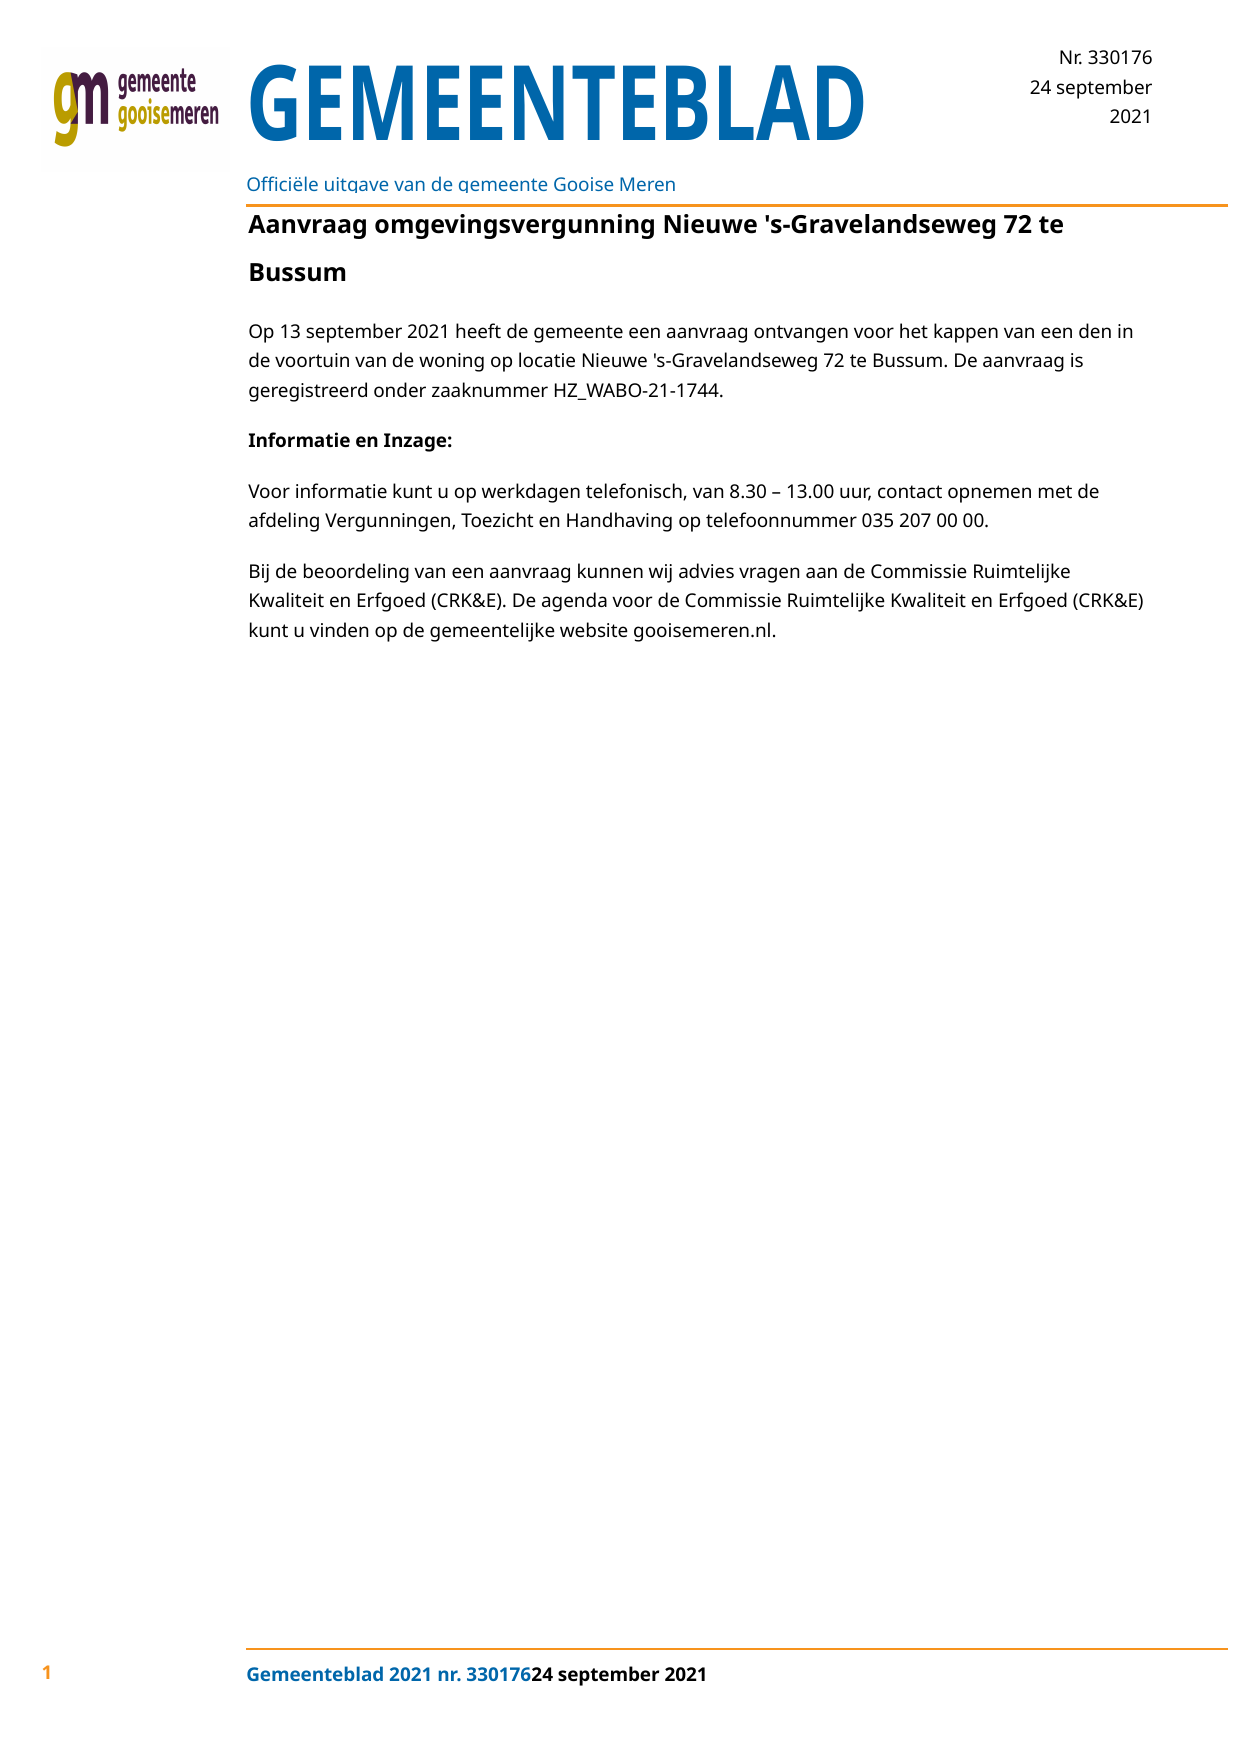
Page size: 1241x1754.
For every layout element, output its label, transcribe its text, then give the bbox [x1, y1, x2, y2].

text Bij de beoordeling van een aanvraag kunnen wij advies vragen aan de Commissie Ruimtelijke Kwaliteit en Erfgoed (CRK&E). De agenda voor de Commissie Ruimtelijke Kwaliteit en Erfgoed (CRK&E) kunt u vinden op de gemeentelijke website gooisemeren.nl. [248, 558, 1152, 643]
text Informatie en Inzage: [248, 427, 1152, 453]
picture [41, 47, 231, 172]
text Op 13 september 2021 heeft de gemeente een aanvraag ontvangen voor het kappen van een den in de voortuin van de woning op locatie Nieuwe 's-Gravelandseweg 72 te Bussum. De aanvraag is geregistreerd onder zaaknummer HZ_WABO-21-1744. [248, 318, 1152, 403]
text Aanvraag omgevingsvergunning Nieuwe 's-Gravelandseweg 72 te Bussum [248, 207, 1152, 288]
text Voor informatie kunt u op werkdagen telefonisch, van 8.30 – 13.00 uur, contact opnemen met de afdeling Vergunningen, Toezicht en Handhaving op telefoonnummer 035 207 00 00. [248, 478, 1152, 533]
